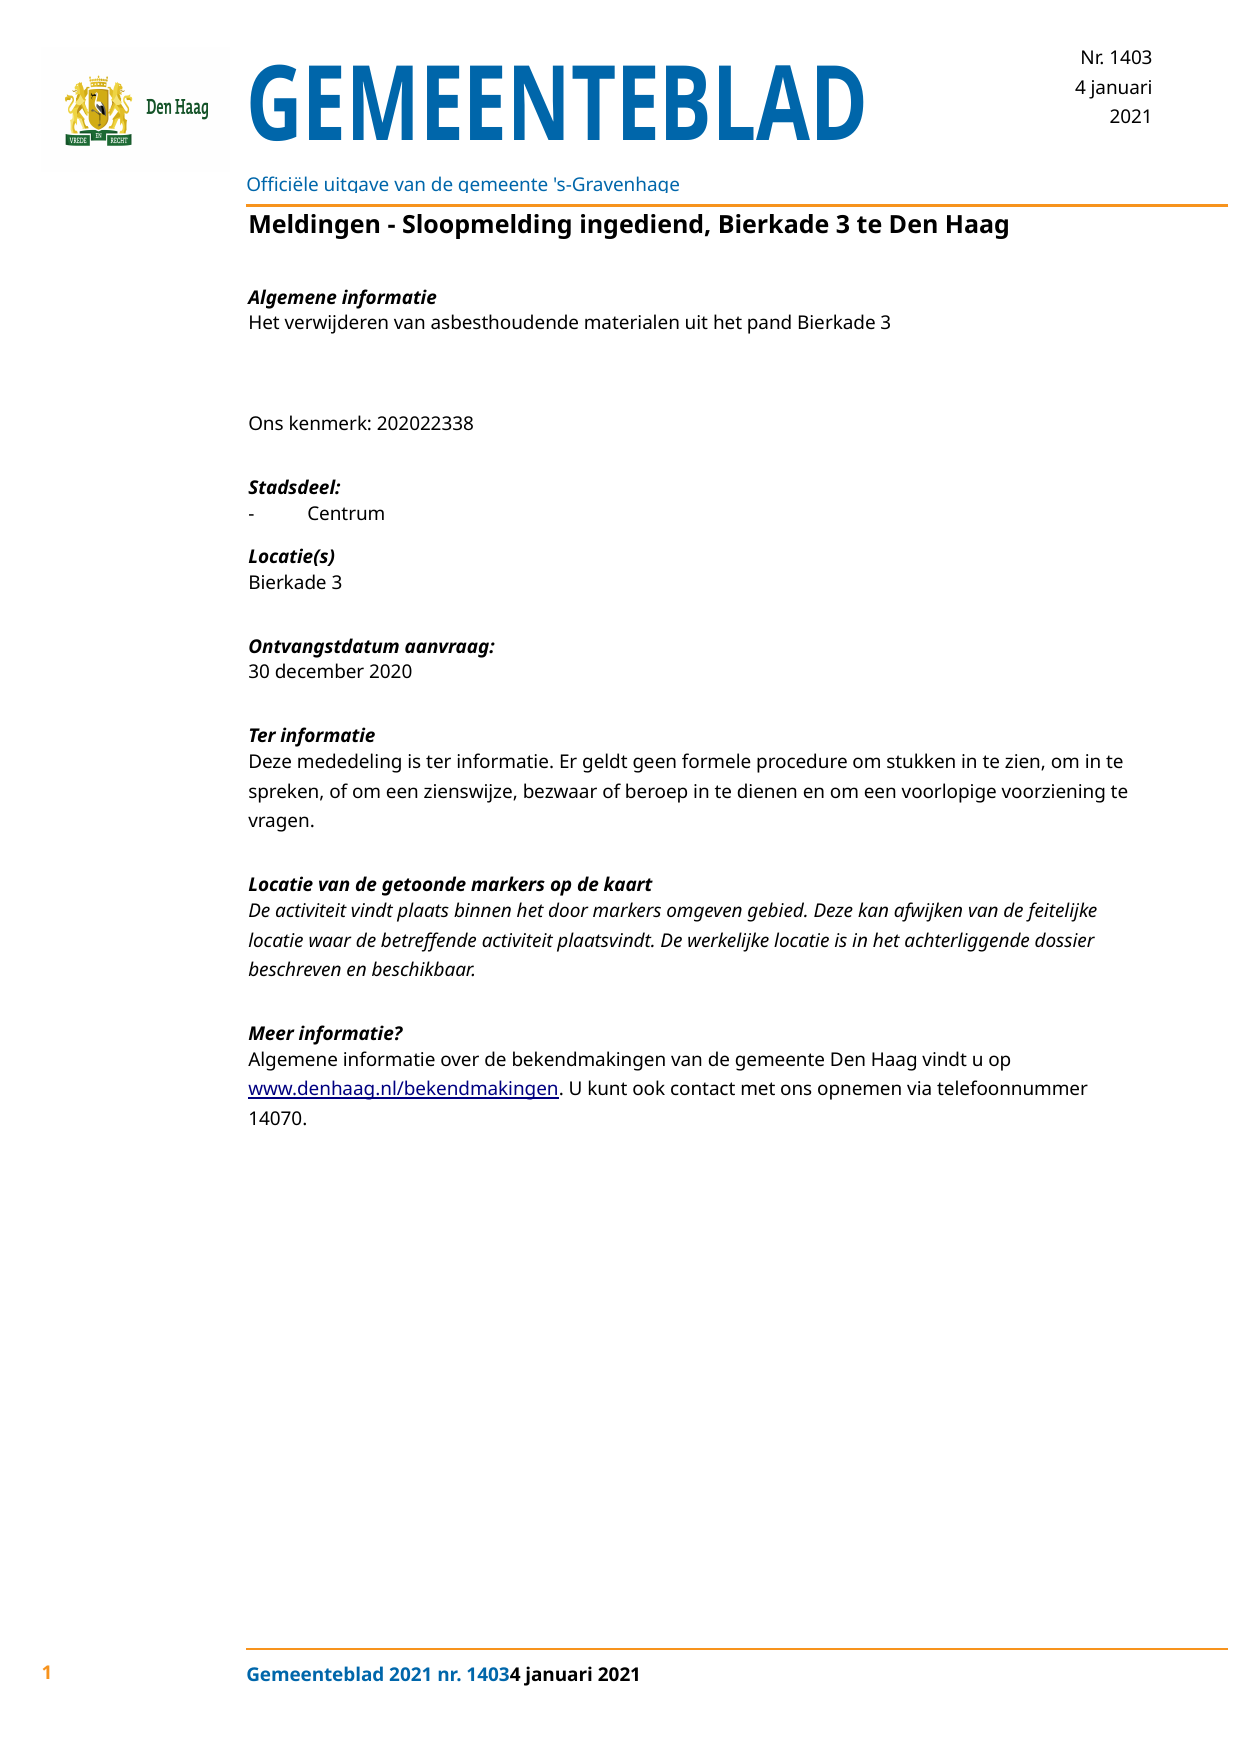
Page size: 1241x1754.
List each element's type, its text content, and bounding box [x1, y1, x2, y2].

text Ontvangstdatum aanvraag: [248, 633, 1152, 659]
text Algemene informatie [248, 284, 1152, 309]
text 30 december 2020 [248, 659, 1152, 684]
text Deze mededeling is ter informatie. Er geldt geen formele procedure om stukken in te zien, om in te spreken, of om een zienswijze, bezwaar of beroep in te dienen en om een voorlopige voorziening te vragen. [248, 748, 1152, 833]
text Bierkade 3 [248, 569, 1152, 595]
text Het verwijderen van asbesthoudende materialen uit het pand Bierkade 3 [248, 309, 1152, 335]
text Meer informatie? [248, 1020, 1152, 1046]
text Locatie van de getoonde markers op de kaart [248, 871, 1152, 897]
text Locatie(s) [248, 543, 1152, 569]
text Stadsdeel: [248, 474, 1152, 500]
text Algemene informatie over de bekendmakingen van de gemeente Den Haag vindt u op www.denhaag.nl/bekendmakingen. U kunt ook contact met ons opnemen via telefoonnummer 14070. [248, 1046, 1152, 1131]
picture [41, 47, 231, 172]
text De activiteit vindt plaats binnen het door markers omgeven gebied. Deze kan afwijken van de feitelijke locatie waar de betreffende activiteit plaatsvindt. De werkelijke locatie is in het achterliggende dossier beschreven en beschikbaar. [248, 897, 1152, 982]
text Meldingen - Sloopmelding ingediend, Bierkade 3 te Den Haag [248, 207, 1152, 241]
text Ter informatie [248, 723, 1152, 748]
text Ons kenmerk: 202022338 [248, 410, 1152, 436]
list Centrum [248, 500, 1152, 526]
